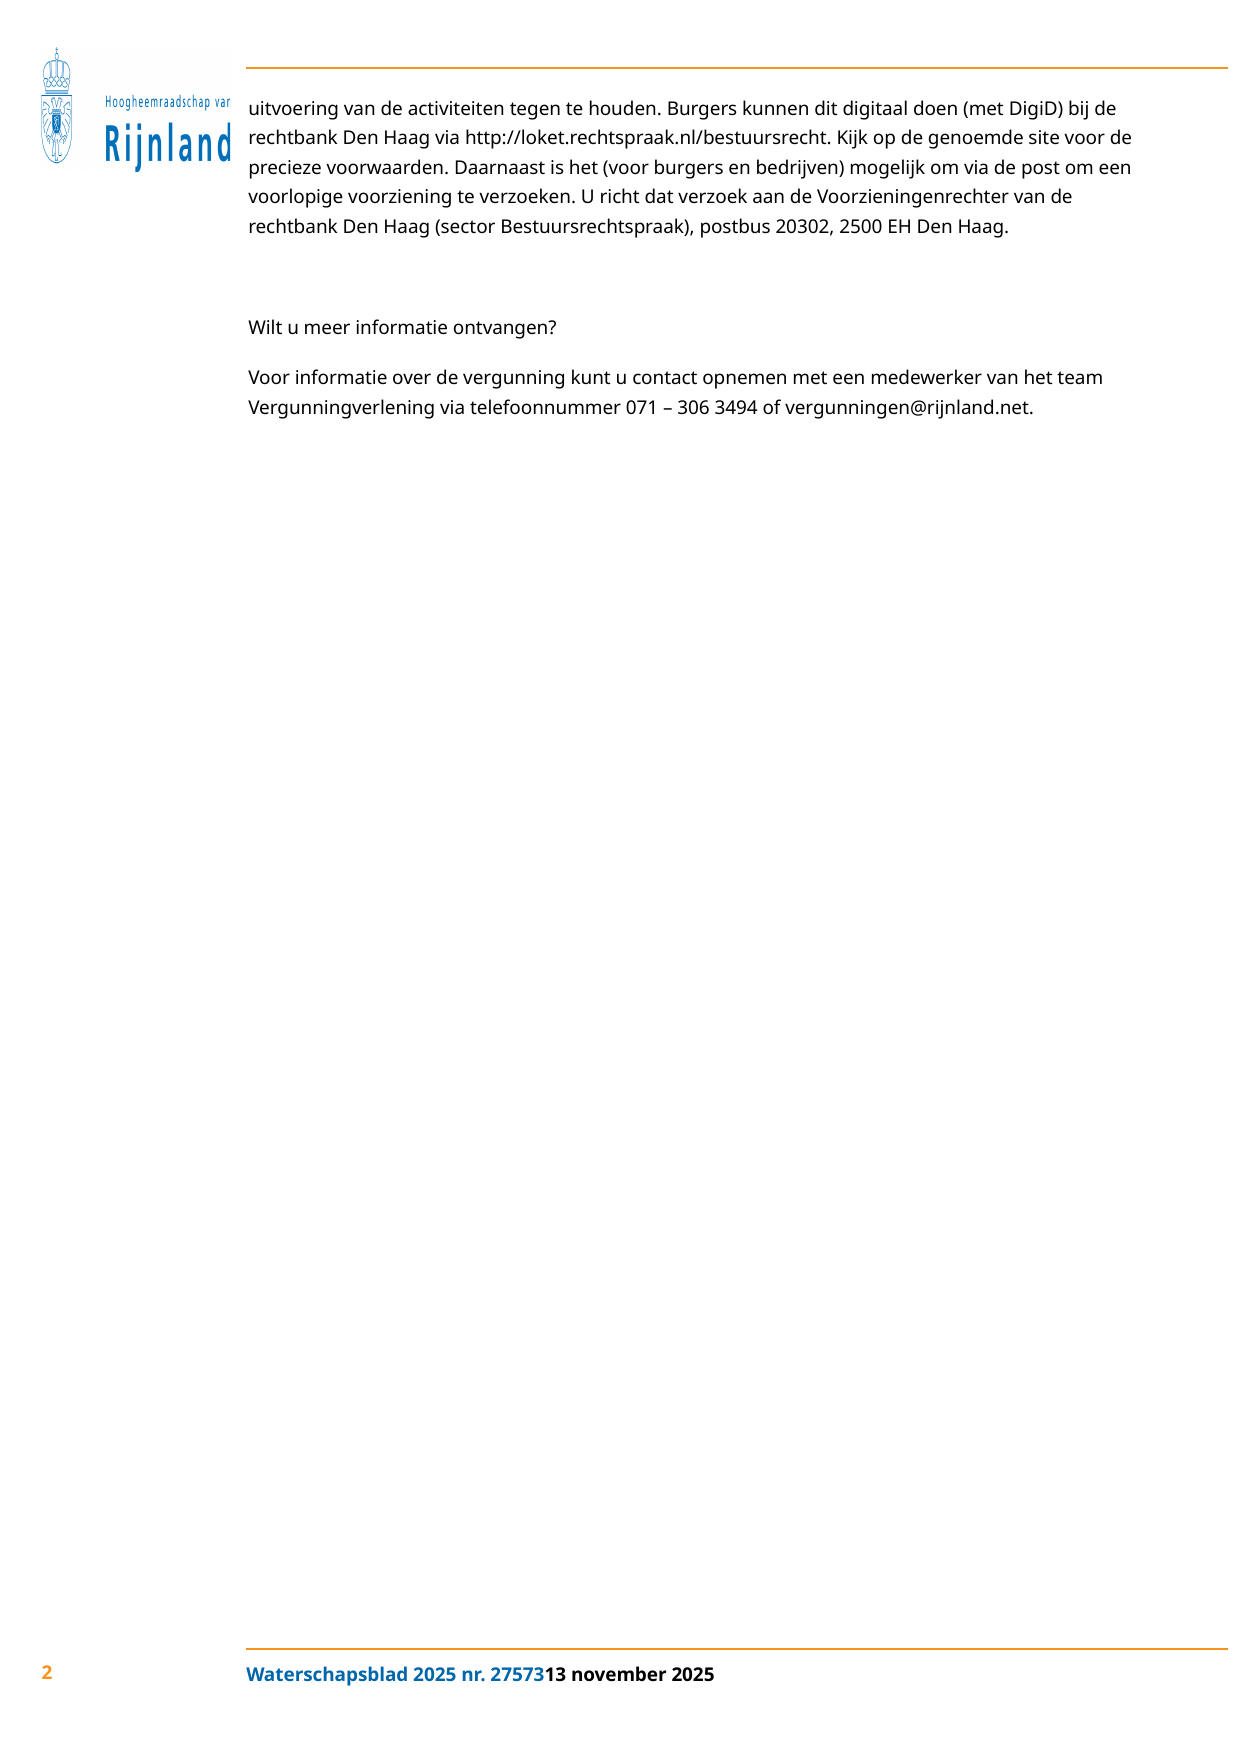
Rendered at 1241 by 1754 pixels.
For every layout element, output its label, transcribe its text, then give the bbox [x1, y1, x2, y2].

text uitvoering van de activiteiten tegen te houden. Burgers kunnen dit digitaal doen (met DigiD) bij de rechtbank Den Haag via http://loket.rechtspraak.nl/bestuursrecht. Kijk op de genoemde site voor de precieze voorwaarden. Daarnaast is het (voor burgers en bedrijven) mogelijk om via de post om een voorlopige voorziening te verzoeken. U richt dat verzoek aan de Voorzieningenrechter van de rechtbank Den Haag (sector Bestuursrechtspraak), postbus 20302, 2500 EH Den Haag. [248, 95, 1152, 239]
picture [41, 47, 231, 172]
text Wilt u meer informatie ontvangen? [248, 314, 1152, 340]
text Voor informatie over de vergunning kunt u contact opnemen met een medewerker van het team Vergunningverlening via telefoonnummer 071 – 306 3494 of vergunningen@rijnland.net. [248, 364, 1152, 420]
